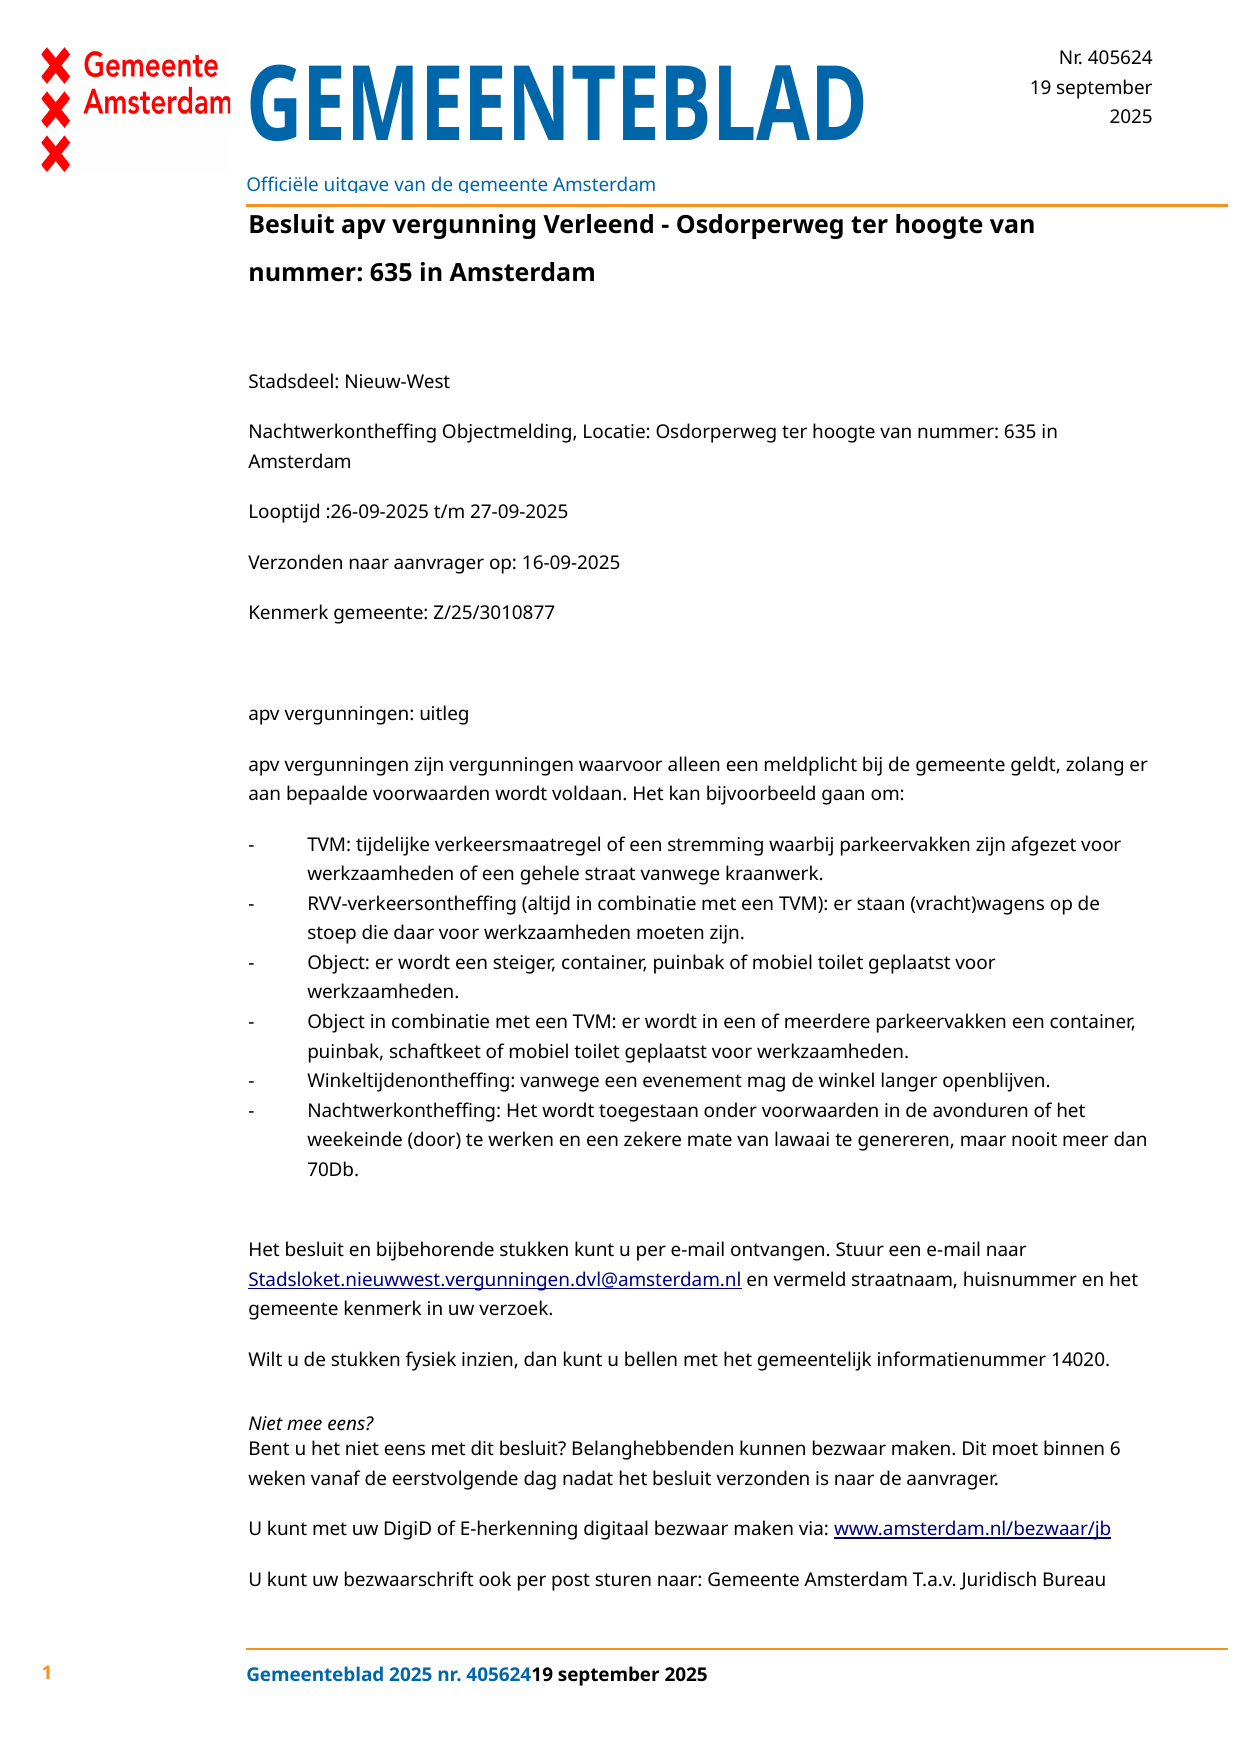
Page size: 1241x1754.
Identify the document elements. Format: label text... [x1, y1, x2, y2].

text U kunt uw bezwaarschrift ook per post sturen naar: Gemeente Amsterdam T.a.v. Juridisch Bureau [248, 1566, 1152, 1592]
text apv vergunningen zijn vergunningen waarvoor alleen een meldplicht bij de gemeente geldt, zolang er aan bepaalde voorwaarden wordt voldaan. Het kan bijvoorbeeld gaan om: [248, 751, 1152, 806]
text Stadsdeel: Nieuw-West [248, 368, 1152, 394]
text Nachtwerkontheffing Objectmelding, Locatie: Osdorperweg ter hoogte van nummer: 635 in Amsterdam [248, 419, 1152, 474]
list TVM: tijdelijke verkeersmaatregel of een stremming waarbij parkeervakken zijn afgezet voor werkzaamheden of een gehele straat vanwege kraanwerk. [248, 831, 1152, 886]
list Nachtwerkontheffing: Het wordt toegestaan onder voorwaarden in de avonduren of het weekeinde (door) te werken en een zekere mate van lawaai te genereren, maar nooit meer dan 70Db. [248, 1097, 1152, 1182]
text Looptijd :26-09-2025 t/m 27-09-2025 [248, 499, 1152, 524]
text apv vergunningen: uitleg [248, 700, 1152, 726]
text Het besluit en bijbehorende stukken kunt u per e-mail ontvangen. Stuur een e-mail naar Stadsloket.nieuwwest.vergunningen.dvl@amsterdam.nl en vermeld straatnaam, huisnummer en het gemeente kenmerk in uw verzoek. [248, 1236, 1152, 1321]
text Niet mee eens? [248, 1410, 1152, 1436]
text Wilt u de stukken fysiek inzien, dan kunt u bellen met het gemeentelijk informatienummer 14020. [248, 1346, 1152, 1372]
list Object in combinatie met een TVM: er wordt in een of meerdere parkeervakken een container, puinbak, schaftkeet of mobiel toilet geplaatst voor werkzaamheden. [248, 1008, 1152, 1064]
text U kunt met uw DigiD of E-herkenning digitaal bezwaar maken via: www.amsterdam.nl/bezwaar/jb [248, 1516, 1152, 1541]
list RVV-verkeersontheffing (altijd in combinatie met een TVM): er staan (vracht)wagens op de stoep die daar voor werkzaamheden moeten zijn. [248, 890, 1152, 945]
text Verzonden naar aanvrager op: 16-09-2025 [248, 549, 1152, 575]
list Object: er wordt een steiger, container, puinbak of mobiel toilet geplaatst voor werkzaamheden. [248, 949, 1152, 1004]
text Kenmerk gemeente: Z/25/3010877 [248, 599, 1152, 625]
picture [41, 47, 231, 172]
list Winkeltijdenontheffing: vanwege een evenement mag de winkel langer openblijven. [248, 1067, 1152, 1093]
text Bent u het niet eens met dit besluit? Belanghebbenden kunnen bezwaar maken. Dit moet binnen 6 weken vanaf de eerstvolgende dag nadat het besluit verzonden is naar de aanvrager. [248, 1436, 1152, 1491]
text Besluit apv vergunning Verleend - Osdorperweg ter hoogte van nummer: 635 in Amsterdam [248, 207, 1152, 288]
